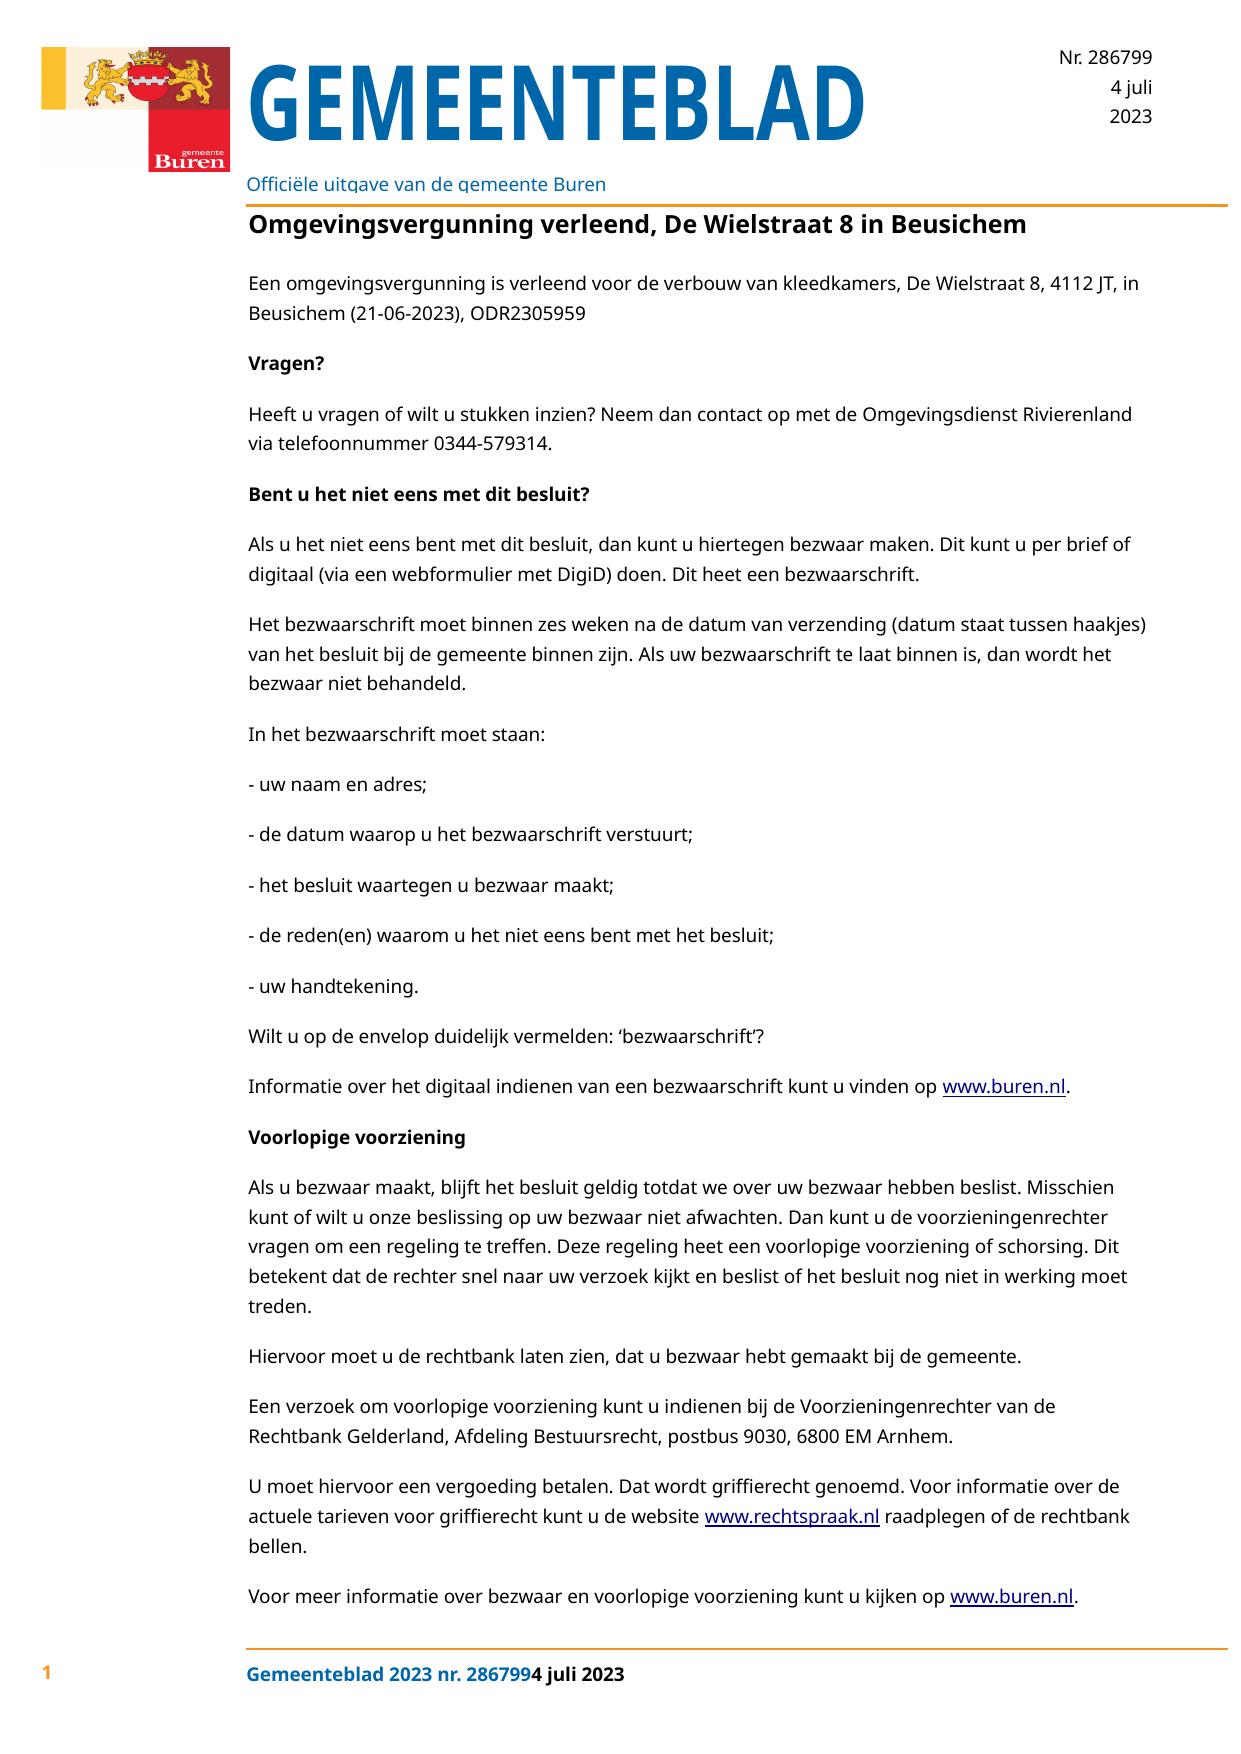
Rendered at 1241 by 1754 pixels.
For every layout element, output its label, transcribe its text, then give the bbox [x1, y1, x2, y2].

text Als u bezwaar maakt, blijft het besluit geldig totdat we over uw bezwaar hebben beslist. Misschien kunt of wilt u onze beslissing op uw bezwaar niet afwachten. Dan kunt u de voorzieningenrechter vragen om een regeling te treffen. Deze regeling heet een voorlopige voorziening of schorsing. Dit betekent dat de rechter snel naar uw verzoek kijkt en beslist of het besluit nog niet in werking moet treden. [248, 1174, 1152, 1318]
picture [41, 47, 231, 172]
text Heeft u vragen of wilt u stukken inzien? Neem dan contact op met de Omgevingsdienst Rivierenland via telefoonnummer 0344-579314. [248, 401, 1152, 456]
text Voor meer informatie over bezwaar en voorlopige voorziening kunt u kijken op www.buren.nl. [248, 1583, 1152, 1609]
text In het bezwaarschrift moet staan: [248, 721, 1152, 746]
text Als u het niet eens bent met dit besluit, dan kunt u hiertegen bezwaar maken. Dit kunt u per brief of digitaal (via een webformulier met DigiD) doen. Dit heet een bezwaarschrift. [248, 531, 1152, 586]
text U moet hiervoor een vergoeding betalen. Dat wordt griffierecht genoemd. Voor informatie over de actuele tarieven voor griffierecht kunt u de website www.rechtspraak.nl raadplegen of de rechtbank bellen. [248, 1474, 1152, 1558]
text Informatie over het digitaal indienen van een bezwaarschrift kunt u vinden op www.buren.nl. [248, 1074, 1152, 1099]
text Het bezwaarschrift moet binnen zes weken na de datum van verzending (datum staat tussen haakjes) van het besluit bij de gemeente binnen zijn. Als uw bezwaarschrift te laat binnen is, dan wordt het bezwaar niet behandeld. [248, 611, 1152, 696]
text Vragen? [248, 350, 1152, 376]
text Omgevingsvergunning verleend, De Wielstraat 8 in Beusichem [248, 207, 1152, 241]
text Een verzoek om voorlopige voorziening kunt u indienen bij de Voorzieningenrechter van de Rechtbank Gelderland, Afdeling Bestuursrecht, postbus 9030, 6800 EM Arnhem. [248, 1394, 1152, 1449]
text - uw naam en adres; [248, 771, 1152, 797]
text - uw handtekening. [248, 973, 1152, 998]
text - de reden(en) waarom u het niet eens bent met het besluit; [248, 922, 1152, 948]
text - de datum waarop u het bezwaarschrift verstuurt; [248, 822, 1152, 847]
text Hiervoor moet u de rechtbank laten zien, dat u bezwaar hebt gemaakt bij de gemeente. [248, 1343, 1152, 1369]
text - het besluit waartegen u bezwaar maakt; [248, 872, 1152, 898]
text Wilt u op de envelop duidelijk vermelden: ‘bezwaarschrift’? [248, 1023, 1152, 1049]
text Bent u het niet eens met dit besluit? [248, 481, 1152, 506]
text Voorlopige voorziening [248, 1124, 1152, 1150]
text Een omgevingsvergunning is verleend voor de verbouw van kleedkamers, De Wielstraat 8, 4112 JT, in Beusichem (21-06-2023), ODR2305959 [248, 270, 1152, 326]
